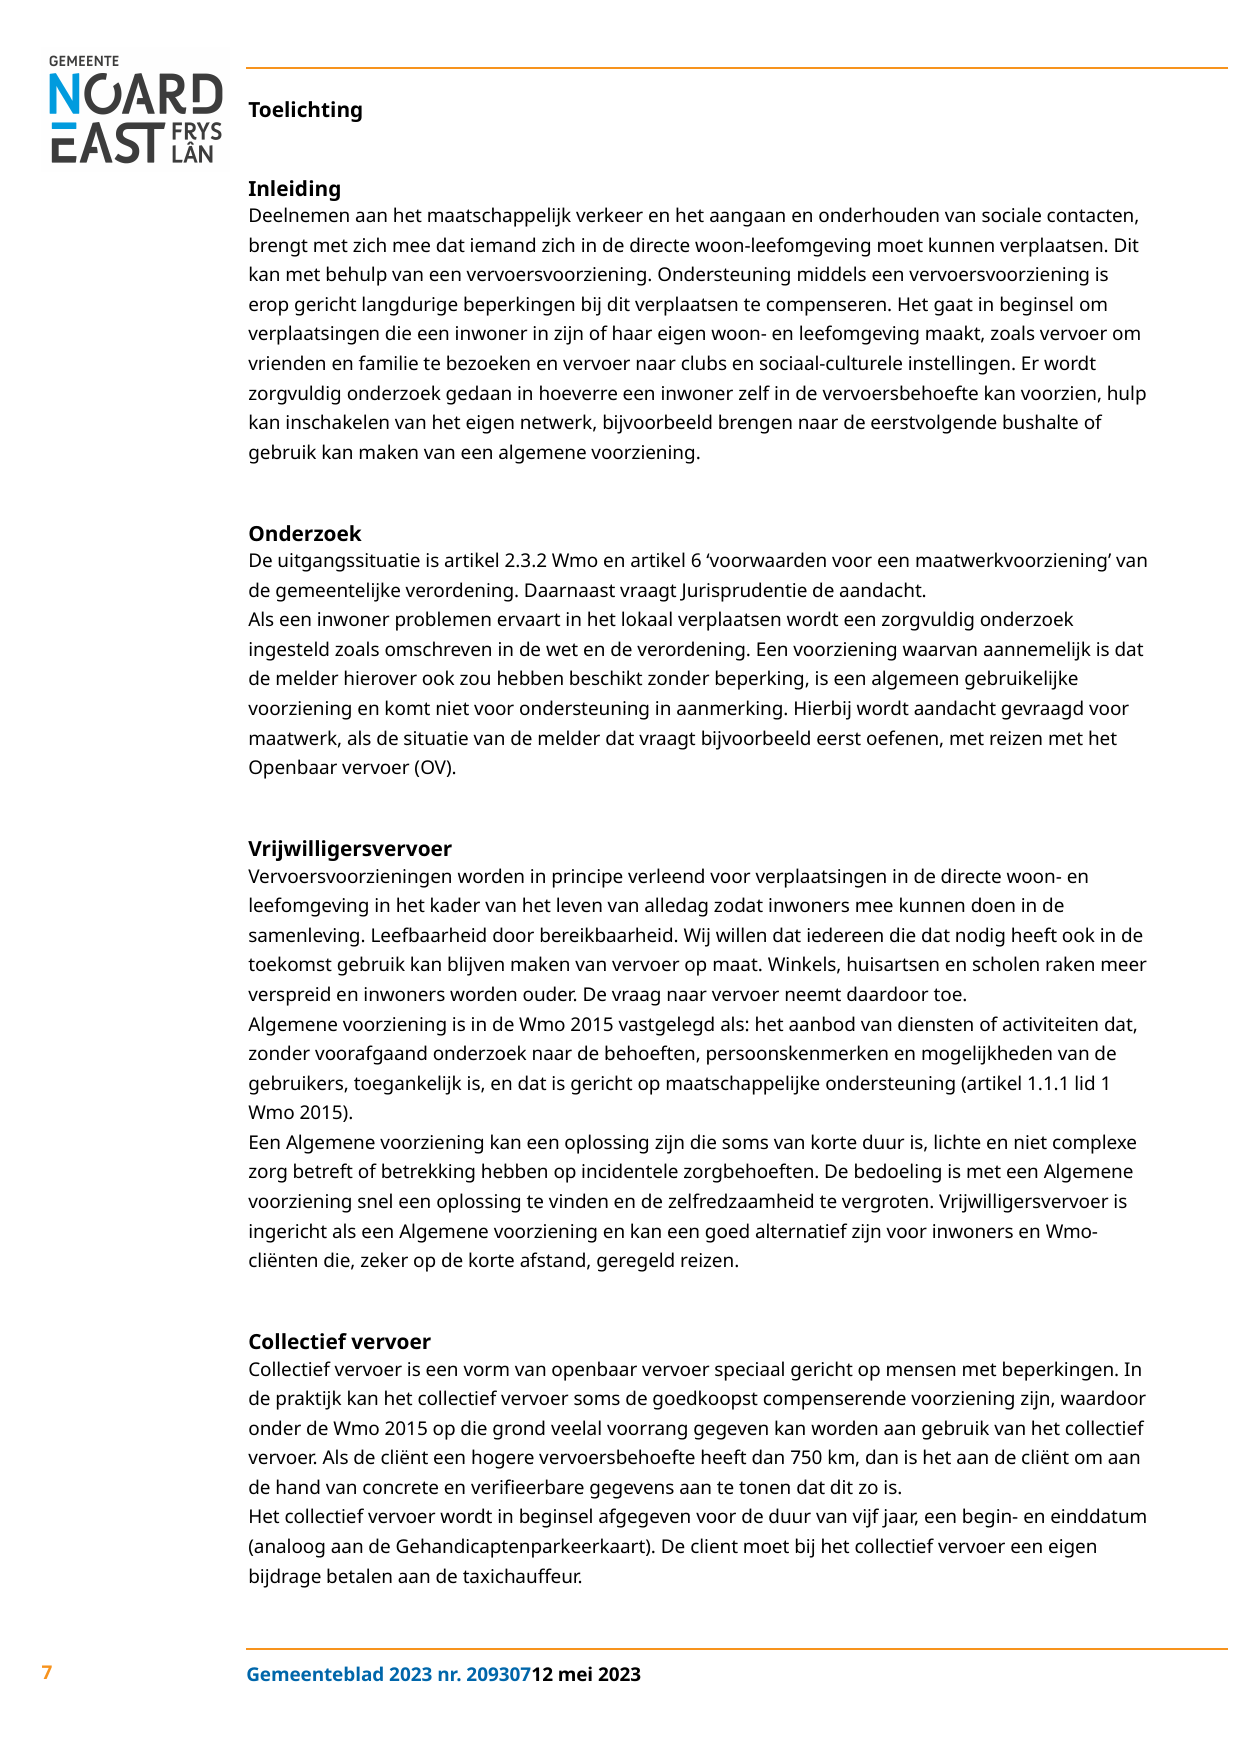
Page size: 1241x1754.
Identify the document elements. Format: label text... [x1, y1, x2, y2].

text Onderzoek [248, 519, 1152, 547]
text Als een inwoner problemen ervaart in het lokaal verplaatsen wordt een zorgvuldig onderzoek ingesteld zoals omschreven in de wet en de verordening. Een voorziening waarvan aannemelijk is dat de melder hierover ook zou hebben beschikt zonder beperking, is een algemeen gebruikelijke voorziening en komt niet voor ondersteuning in aanmerking. Hierbij wordt aandacht gevraagd voor maatwerk, als de situatie van de melder dat vraagt bijvoorbeeld eerst oefenen, met reizen met het Openbaar vervoer (OV). [248, 606, 1152, 780]
text De uitgangssituatie is artikel 2.3.2 Wmo en artikel 6 ‘voorwaarden voor een maatwerkvoorziening’ van de gemeentelijke verordening. Daarnaast vraagt Jurisprudentie de aandacht. [248, 547, 1152, 603]
text Algemene voorziening is in de Wmo 2015 vastgelegd als: het aanbod van diensten of activiteiten dat, zonder voorafgaand onderzoek naar de behoeften, persoonskenmerken en mogelijkheden van de gebruikers, toegankelijk is, en dat is gericht op maatschappelijke ondersteuning (artikel 1.1.1 lid 1 Wmo 2015). [248, 1011, 1152, 1125]
text Vrijwilligersvervoer [248, 834, 1152, 863]
text Het collectief vervoer wordt in beginsel afgegeven voor de duur van vijf jaar, een begin- en einddatum (analoog aan de Gehandicaptenparkeerkaart). De client moet bij het collectief vervoer een eigen bijdrage betalen aan de taxichauffeur. [248, 1504, 1152, 1589]
text Vervoersvoorzieningen worden in principe verleend voor verplaatsingen in de directe woon- en leefomgeving in het kader van het leven van alledag zodat inwoners mee kunnen doen in de samenleving. Leefbaarheid door bereikbaarheid. Wij willen dat iedereen die dat nodig heeft ook in de toekomst gebruik kan blijven maken van vervoer op maat. Winkels, huisartsen en scholen raken meer verspreid en inwoners worden ouder. De vraag naar vervoer neemt daardoor toe. [248, 863, 1152, 1007]
text Een Algemene voorziening kan een oplossing zijn die soms van korte duur is, lichte en niet complexe zorg betreft of betrekking hebben op incidentele zorgbehoeften. De bedoeling is met een Algemene voorziening snel een oplossing te vinden en de zelfredzaamheid te vergroten. Vrijwilligersvervoer is ingericht als een Algemene voorziening en kan een goed alternatief zijn voor inwoners en Wmo-cliënten die, zeker op de korte afstand, geregeld reizen. [248, 1129, 1152, 1273]
picture [41, 47, 231, 172]
text Deelnemen aan het maatschappelijk verkeer en het aangaan en onderhouden van sociale contacten, brengt met zich mee dat iemand zich in de directe woon-leefomgeving moet kunnen verplaatsen. Dit kan met behulp van een vervoersvoorziening. Ondersteuning middels een vervoersvoorziening is erop gericht langdurige beperkingen bij dit verplaatsen te compenseren. Het gaat in beginsel om verplaatsingen die een inwoner in zijn of haar eigen woon- en leefomgeving maakt, zoals vervoer om vrienden en familie te bezoeken en vervoer naar clubs en sociaal-culturele instellingen. Er wordt zorgvuldig onderzoek gedaan in hoeverre een inwoner zelf in de vervoersbehoefte kan voorzien, hulp kan inschakelen van het eigen netwerk, bijvoorbeeld brengen naar de eerstvolgende bushalte of gebruik kan maken van een algemene voorziening. [248, 202, 1152, 464]
text Collectief vervoer [248, 1327, 1152, 1356]
text Toelichting [248, 95, 1152, 123]
text Inleiding [248, 174, 1152, 202]
text Collectief vervoer is een vorm van openbaar vervoer speciaal gericht op mensen met beperkingen. In de praktijk kan het collectief vervoer soms de goedkoopst compenserende voorziening zijn, waardoor onder de Wmo 2015 op die grond veelal voorrang gegeven kan worden aan gebruik van het collectief vervoer. Als de cliënt een hogere vervoersbehoefte heeft dan 750 km, dan is het aan de cliënt om aan de hand van concrete en verifieerbare gegevens aan te tonen dat dit zo is. [248, 1356, 1152, 1500]
